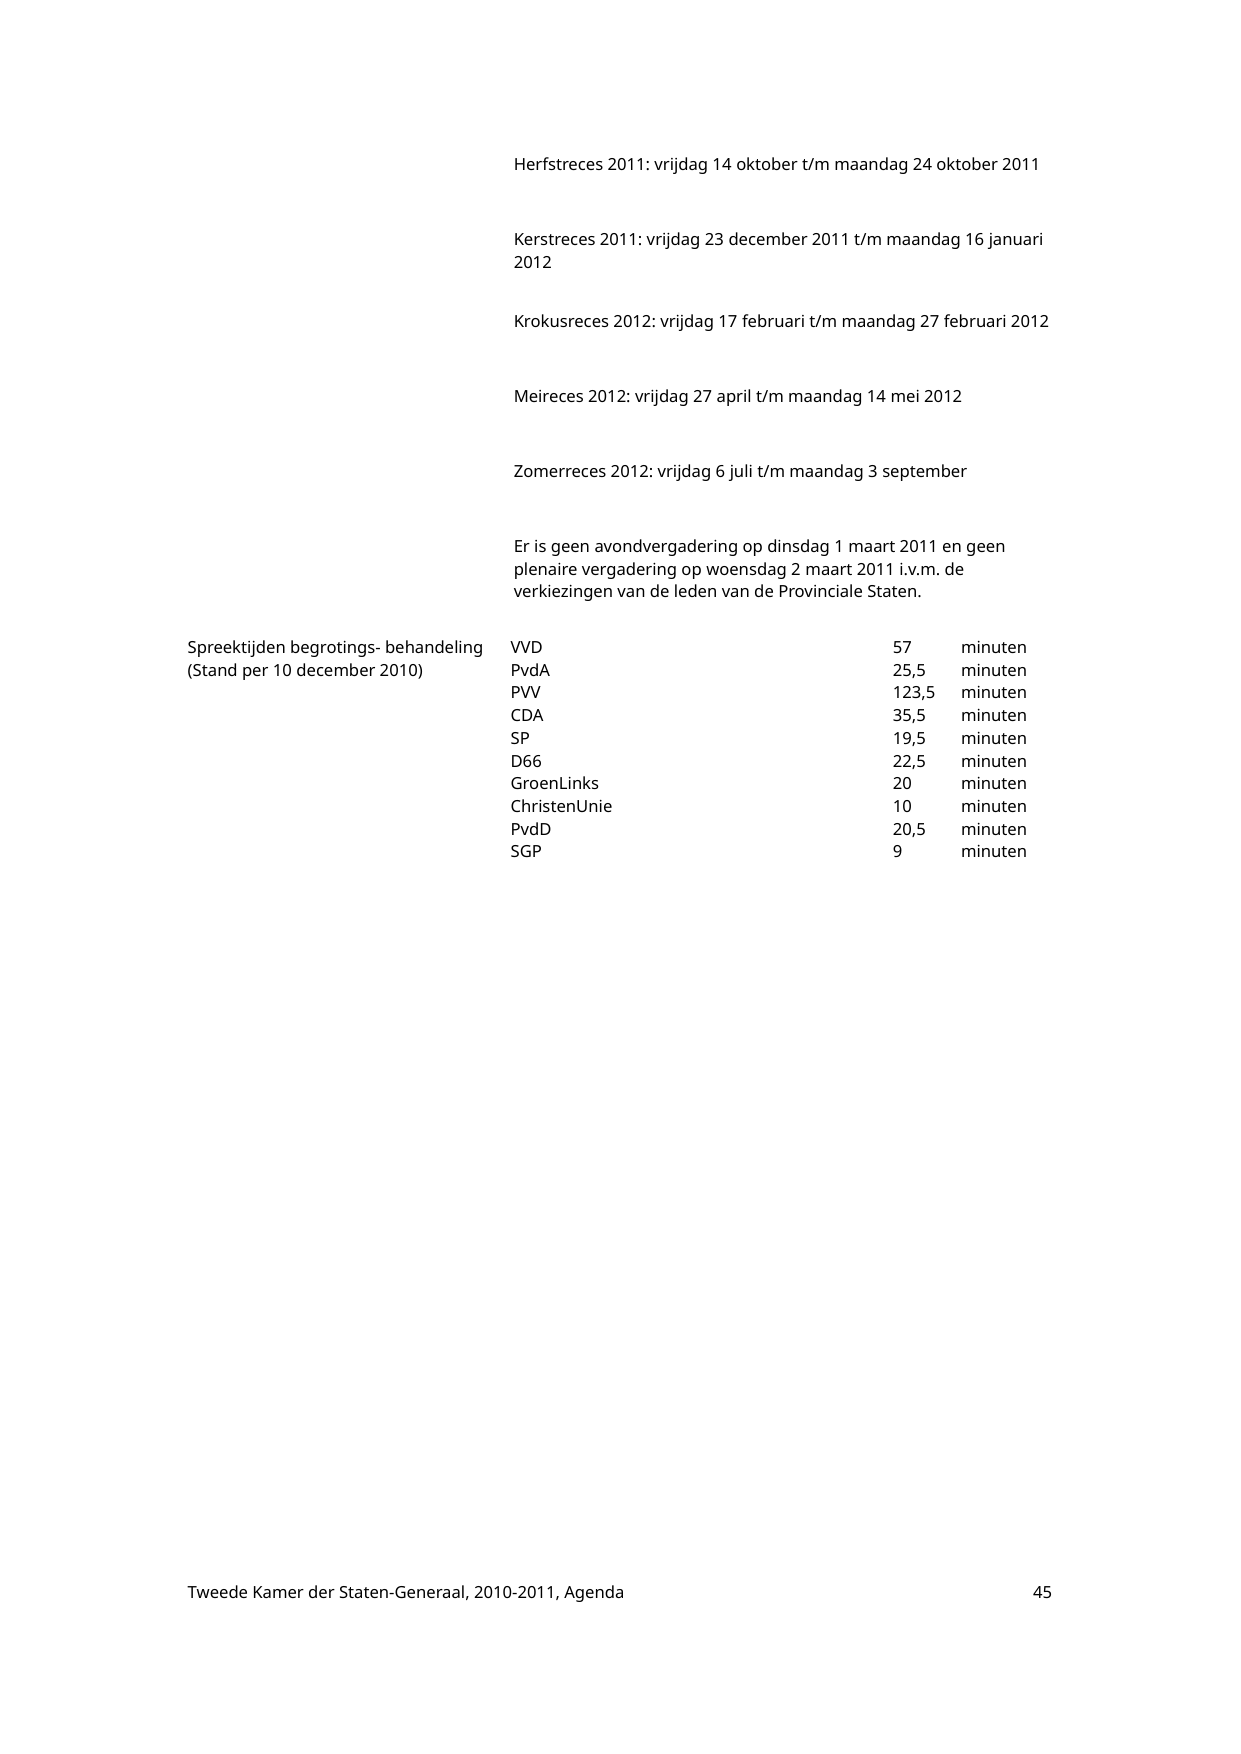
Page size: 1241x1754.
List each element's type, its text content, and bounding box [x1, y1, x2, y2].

table_cell Kerstreces 2011: vrijdag 23 december 2011 t/m maandag 16 januari 2012 [510, 225, 1053, 306]
table_cell 123,5 [893, 681, 961, 704]
table_cell 9 [893, 840, 961, 863]
table_cell Herfstreces 2011: vrijdag 14 oktober t/m maandag 24 oktober 2011 [510, 150, 1053, 225]
table_cell Er is geen avondvergadering op dinsdag 1 maart 2011 en geen plenaire vergadering op woensdag 2 maart 2011 i.v.m. de verkiezingen van de leden van de Provinciale Staten. [510, 531, 1053, 636]
table_cell 25,5 [893, 658, 961, 681]
table_header Spreektijden begrotings- behandeling (Stand per 10 december 2010) [188, 636, 510, 863]
table_cell Krokusreces 2012: vrijdag 17 februari t/m maandag 27 februari 2012 [510, 306, 1053, 381]
table_cell ChristenUnie [510, 795, 893, 817]
table_cell minuten [961, 681, 1053, 704]
table_header VVD [510, 636, 893, 658]
table_cell minuten [961, 658, 1053, 681]
table_cell PvdA [510, 658, 893, 681]
table_cell [490, 225, 510, 306]
table_cell minuten [961, 726, 1053, 749]
table_cell minuten [961, 749, 1053, 772]
table_cell CDA [510, 704, 893, 726]
table_cell 20,5 [893, 817, 961, 840]
table_cell [188, 306, 490, 381]
table_cell [490, 381, 510, 456]
table_cell SGP [510, 840, 893, 863]
table_cell minuten [961, 795, 1053, 817]
table_cell [490, 456, 510, 531]
table_cell 19,5 [893, 726, 961, 749]
table_cell [188, 381, 490, 456]
table_cell [188, 225, 490, 306]
table_cell 20 [893, 772, 961, 794]
table_cell minuten [961, 772, 1053, 794]
table_cell SP [510, 726, 893, 749]
table_header 57 [893, 636, 961, 658]
table_cell 22,5 [893, 749, 961, 772]
table_cell Meireces 2012: vrijdag 27 april t/m maandag 14 mei 2012 [510, 381, 1053, 456]
table_cell PVV [510, 681, 893, 704]
table_cell 10 [893, 795, 961, 817]
table_cell 35,5 [893, 704, 961, 726]
table_cell [490, 150, 510, 225]
table_cell Zomerreces 2012: vrijdag 6 juli t/m maandag 3 september [510, 456, 1053, 531]
table_cell [490, 531, 510, 636]
table_cell [188, 531, 490, 636]
table_header minuten [961, 636, 1053, 658]
table_cell [188, 456, 490, 531]
table_cell minuten [961, 840, 1053, 863]
table_cell [188, 150, 490, 225]
table_cell [490, 306, 510, 381]
table_cell PvdD [510, 817, 893, 840]
table_cell GroenLinks [510, 772, 893, 794]
table_cell minuten [961, 817, 1053, 840]
table_cell D66 [510, 749, 893, 772]
table_cell minuten [961, 704, 1053, 726]
